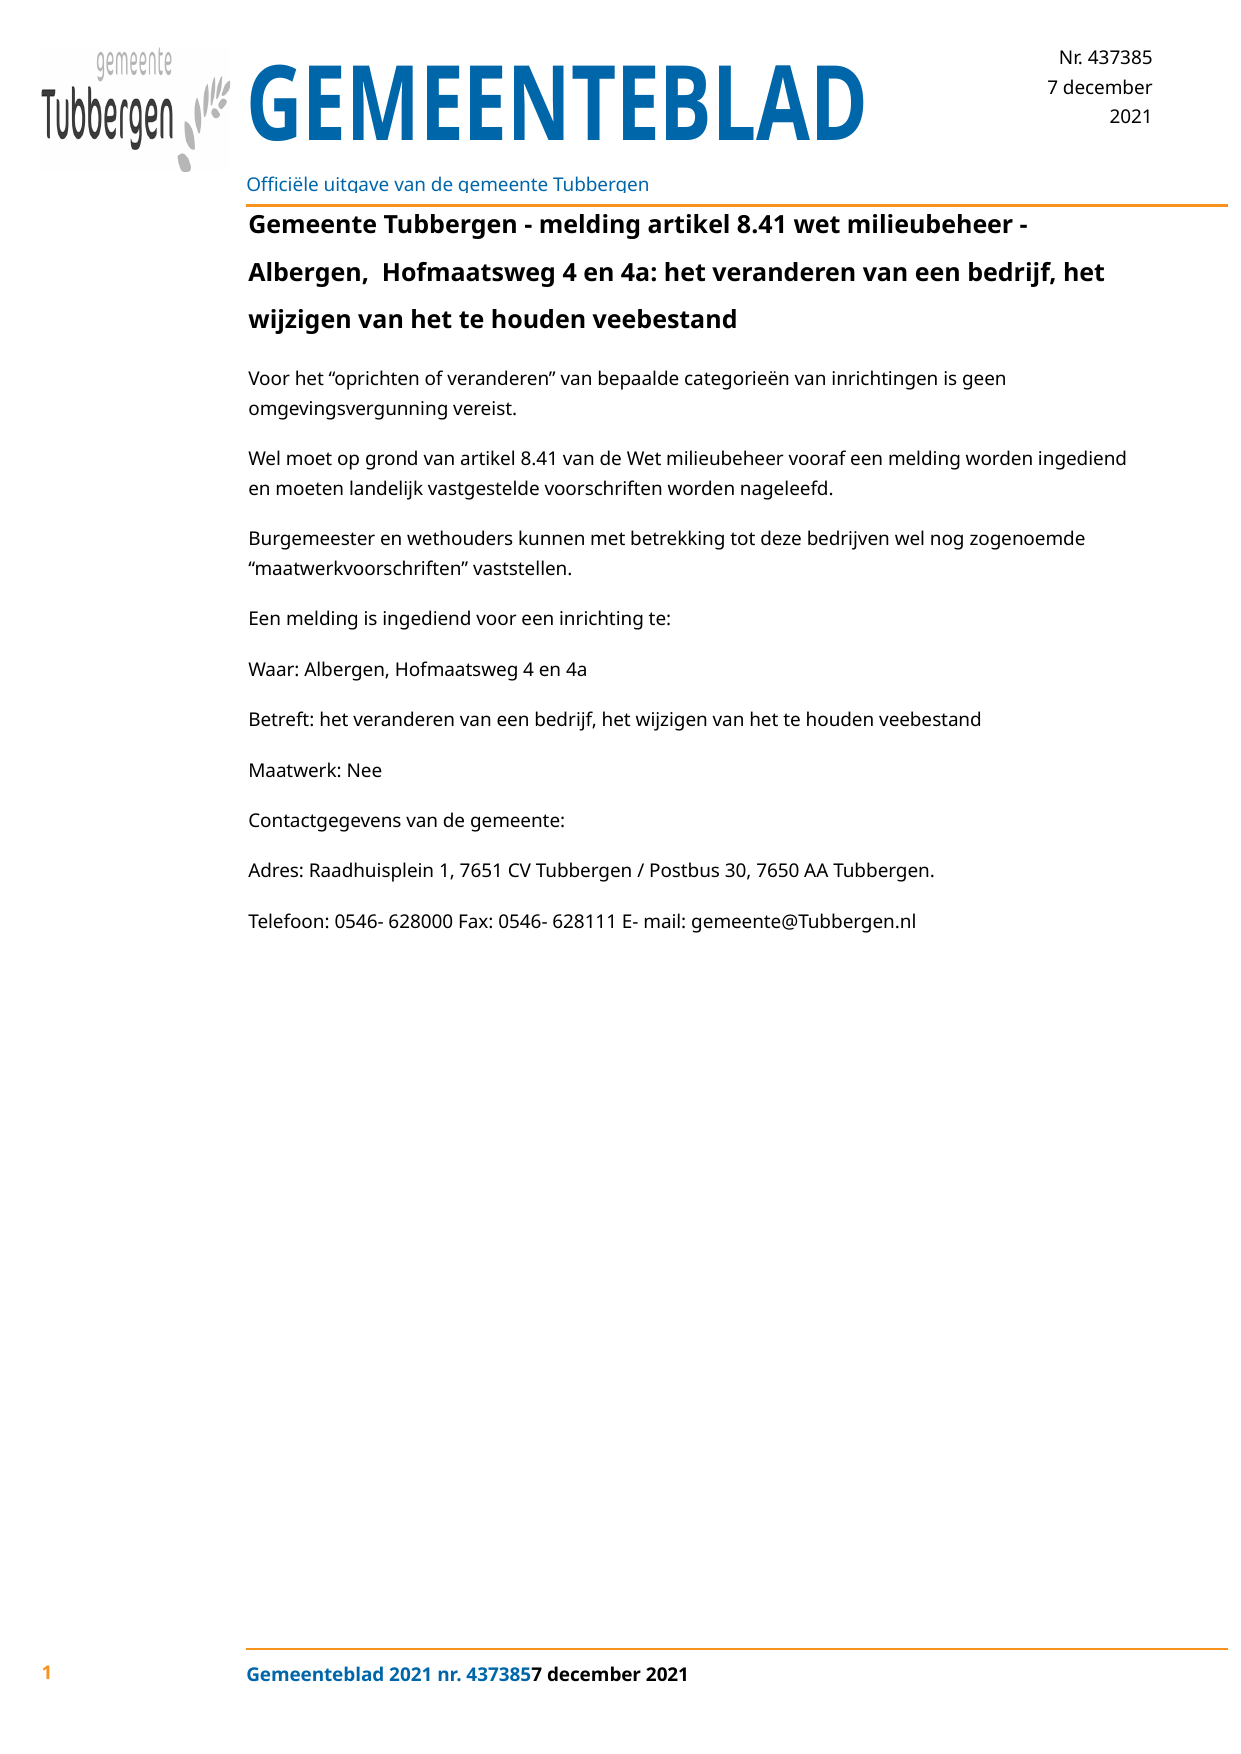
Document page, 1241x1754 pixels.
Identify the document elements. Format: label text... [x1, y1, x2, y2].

text Gemeente Tubbergen - melding artikel 8.41 wet milieubeheer - Albergen, Hofmaatsweg 4 en 4a: het veranderen van een bedrijf, het wijzigen van het te houden veebestand [248, 207, 1152, 336]
text Een melding is ingediend voor een inrichting te: [248, 606, 1152, 631]
text Burgemeester en wethouders kunnen met betrekking tot deze bedrijven wel nog zogenoemde “maatwerkvoorschriften” vaststellen. [248, 526, 1152, 581]
text Maatwerk: Nee [248, 757, 1152, 782]
text Telefoon: 0546- 628000 Fax: 0546- 628111 E- mail: gemeente@Tubbergen.nl [248, 908, 1152, 934]
picture [41, 47, 231, 172]
text Waar: Albergen, Hofmaatsweg 4 en 4a [248, 656, 1152, 682]
text Adres: Raadhuisplein 1, 7651 CV Tubbergen / Postbus 30, 7650 AA Tubbergen. [248, 858, 1152, 883]
text Contactgegevens van de gemeente: [248, 807, 1152, 833]
text Voor het “oprichten of veranderen” van bepaalde categorieën van inrichtingen is geen omgevingsvergunning vereist. [248, 366, 1152, 421]
text Wel moet op grond van artikel 8.41 van de Wet milieubeheer vooraf een melding worden ingediend en moeten landelijk vastgestelde voorschriften worden nageleefd. [248, 446, 1152, 501]
text Betreft: het veranderen van een bedrijf, het wijzigen van het te houden veebestand [248, 706, 1152, 732]
